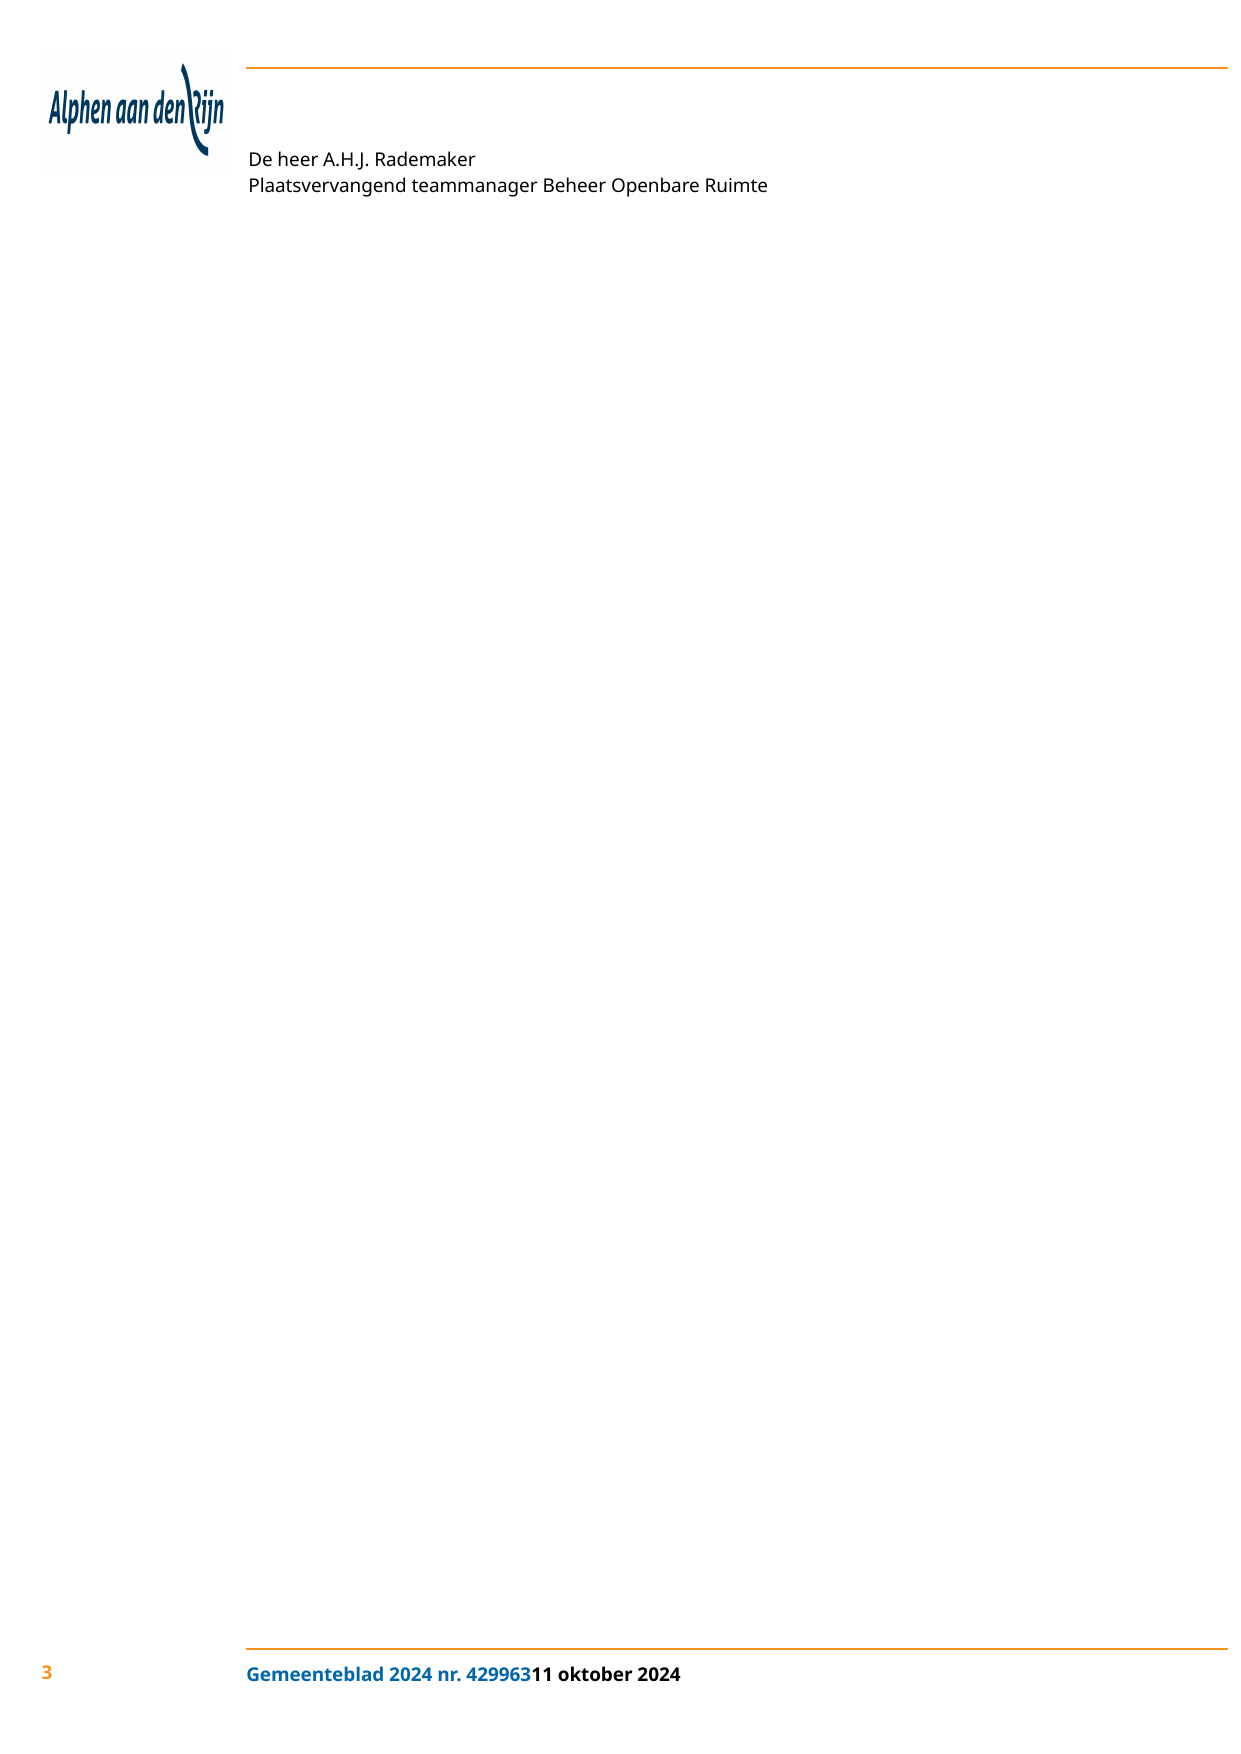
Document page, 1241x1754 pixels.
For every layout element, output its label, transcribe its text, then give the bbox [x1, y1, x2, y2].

text De heer A.H.J. Rademaker [248, 146, 1152, 172]
text Plaatsvervangend teammanager Beheer Openbare Ruimte [248, 172, 1152, 198]
picture [41, 47, 231, 172]
